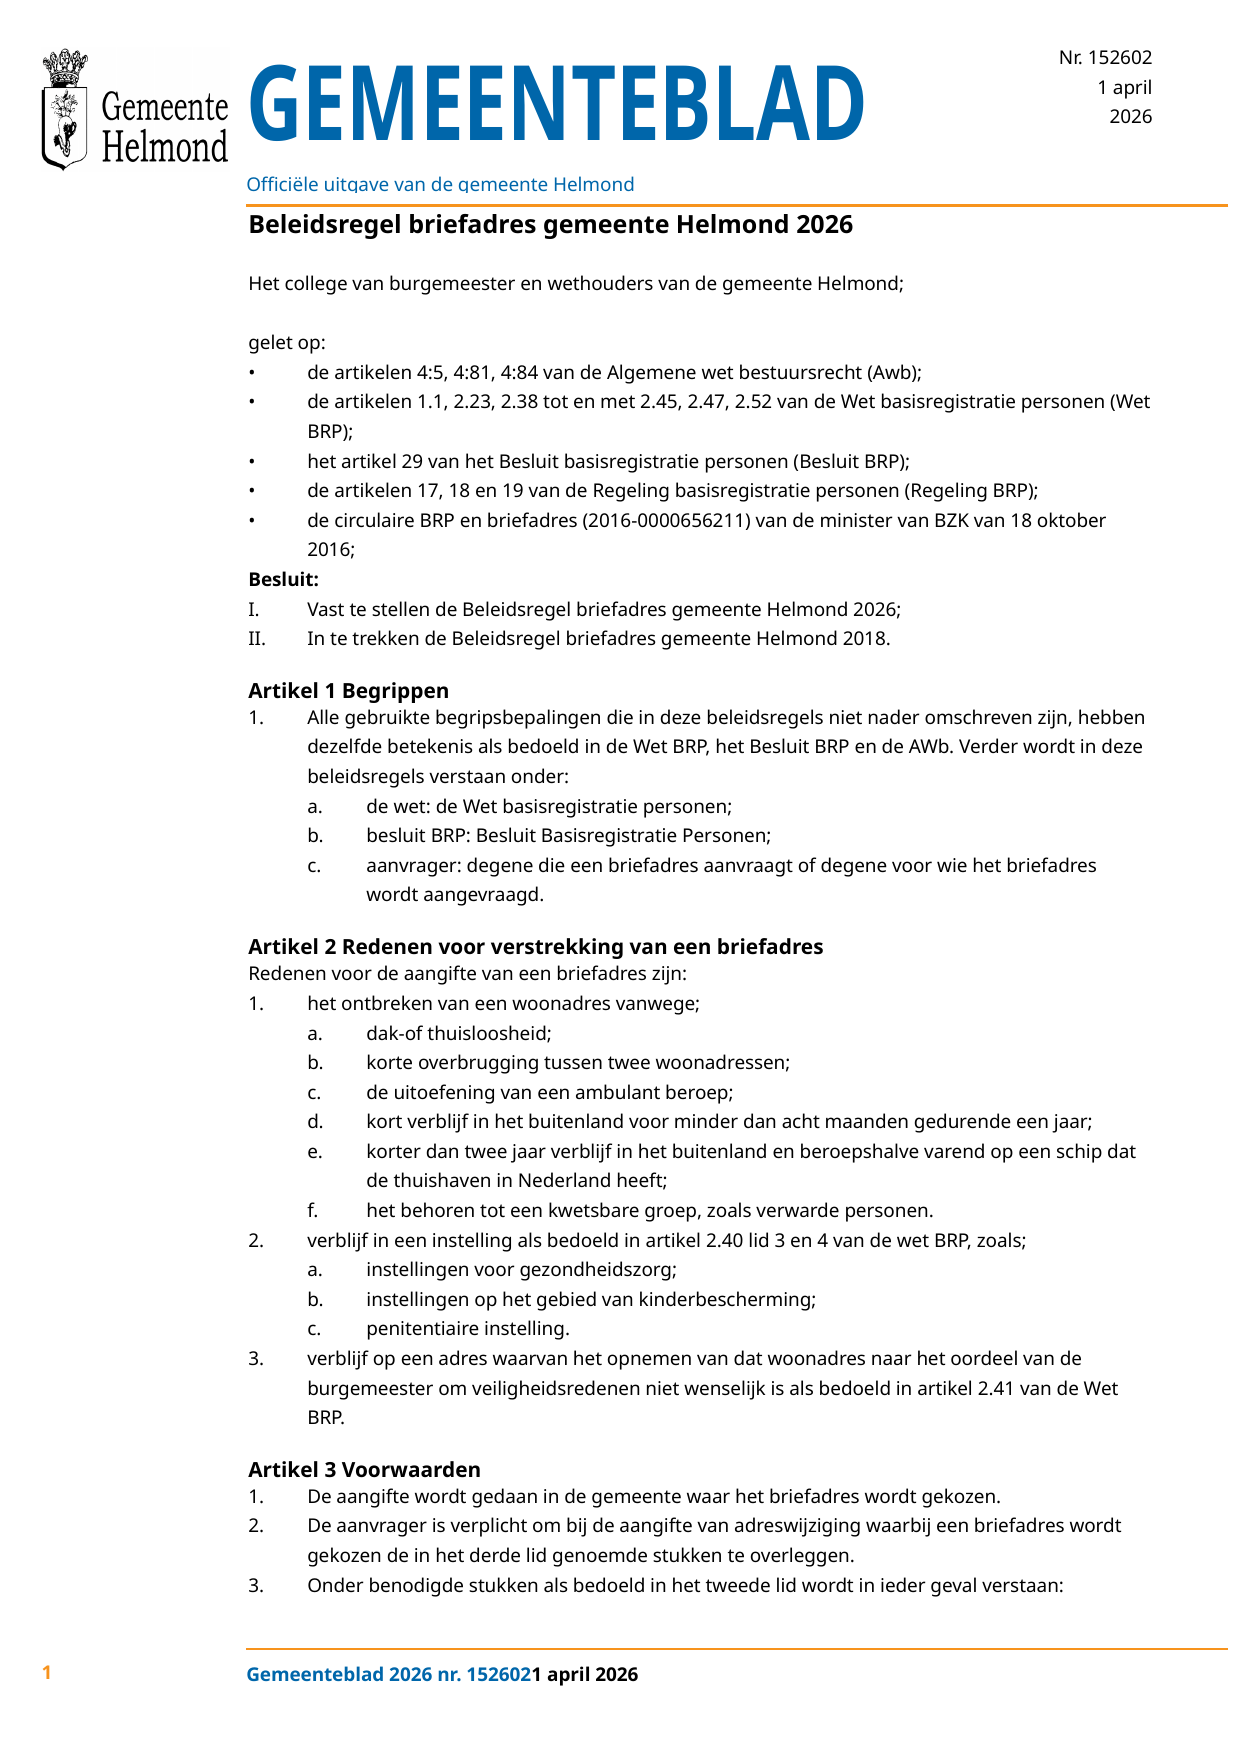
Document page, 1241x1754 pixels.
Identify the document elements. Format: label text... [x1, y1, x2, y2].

list dak-of thuisloosheid; [307, 1020, 1152, 1045]
list verblijf op een adres waarvan het opnemen van dat woonadres naar het oordeel van de burgemeester om veiligheidsredenen niet wenselijk is als bedoeld in artikel 2.41 van de Wet BRP. [248, 1345, 1152, 1430]
list De aanvrager is verplicht om bij de aangifte van adreswijziging waarbij een briefadres wordt gekozen de in het derde lid genoemde stukken te overleggen. [248, 1513, 1152, 1568]
list penitentiaire instelling. [307, 1316, 1152, 1341]
picture [41, 47, 231, 172]
list het behoren tot een kwetsbare groep, zoals verwarde personen. [307, 1197, 1152, 1223]
text Artikel 2 Redenen voor verstrekking van een briefadres [248, 932, 1152, 961]
list korte overbrugging tussen twee woonadressen; [307, 1049, 1152, 1075]
list instellingen voor gezondheidszorg; [307, 1256, 1152, 1282]
text Redenen voor de aangifte van een briefadres zijn: [248, 961, 1152, 986]
list instellingen op het gebied van kinderbescherming; [307, 1286, 1152, 1312]
text Het college van burgemeester en wethouders van de gemeente Helmond; [248, 270, 1152, 296]
text Artikel 1 Begrippen [248, 676, 1152, 704]
text Besluit: [248, 566, 1152, 592]
list de artikelen 17, 18 en 19 van de Regeling basisregistratie personen (Regeling BRP); [248, 477, 1152, 503]
text Artikel 3 Voorwaarden [248, 1455, 1152, 1483]
text gelet op: [248, 329, 1152, 355]
text Beleidsregel briefadres gemeente Helmond 2026 [248, 207, 1152, 241]
list korter dan twee jaar verblijf in het buitenland en beroepshalve varend op een schip dat de thuishaven in Nederland heeft; [307, 1138, 1152, 1193]
list In te trekken de Beleidsregel briefadres gemeente Helmond 2018. [248, 625, 1152, 651]
list De aangifte wordt gedaan in de gemeente waar het briefadres wordt gekozen. [248, 1483, 1152, 1509]
list Vast te stellen de Beleidsregel briefadres gemeente Helmond 2026; [248, 596, 1152, 621]
list het ontbreken van een woonadres vanwege; [248, 990, 1152, 1016]
list de circulaire BRP en briefadres (2016-0000656211) van de minister van BZK van 18 oktober 2016; [248, 507, 1152, 562]
list kort verblijf in het buitenland voor minder dan acht maanden gedurende een jaar; [307, 1108, 1152, 1134]
list de artikelen 4:5, 4:81, 4:84 van de Algemene wet bestuursrecht (Awb); [248, 359, 1152, 385]
list aanvrager: degene die een briefadres aanvraagt of degene voor wie het briefadres wordt aangevraagd. [307, 852, 1152, 907]
list besluit BRP: Besluit Basisregistratie Personen; [307, 822, 1152, 848]
list Alle gebruikte begripsbepalingen die in deze beleidsregels niet nader omschreven zijn, hebben dezelfde betekenis als bedoeld in de Wet BRP, het Besluit BRP en de AWb. Verder wordt in deze beleidsregels verstaan onder: [248, 704, 1152, 789]
list Onder benodigde stukken als bedoeld in het tweede lid wordt in ieder geval verstaan: [248, 1572, 1152, 1598]
list de wet: de Wet basisregistratie personen; [307, 793, 1152, 819]
list de artikelen 1.1, 2.23, 2.38 tot en met 2.45, 2.47, 2.52 van de Wet basisregistratie personen (Wet BRP); [248, 389, 1152, 444]
list het artikel 29 van het Besluit basisregistratie personen (Besluit BRP); [248, 448, 1152, 473]
list verblijf in een instelling als bedoeld in artikel 2.40 lid 3 en 4 van de wet BRP, zoals; [248, 1227, 1152, 1252]
list de uitoefening van een ambulant beroep; [307, 1079, 1152, 1104]
